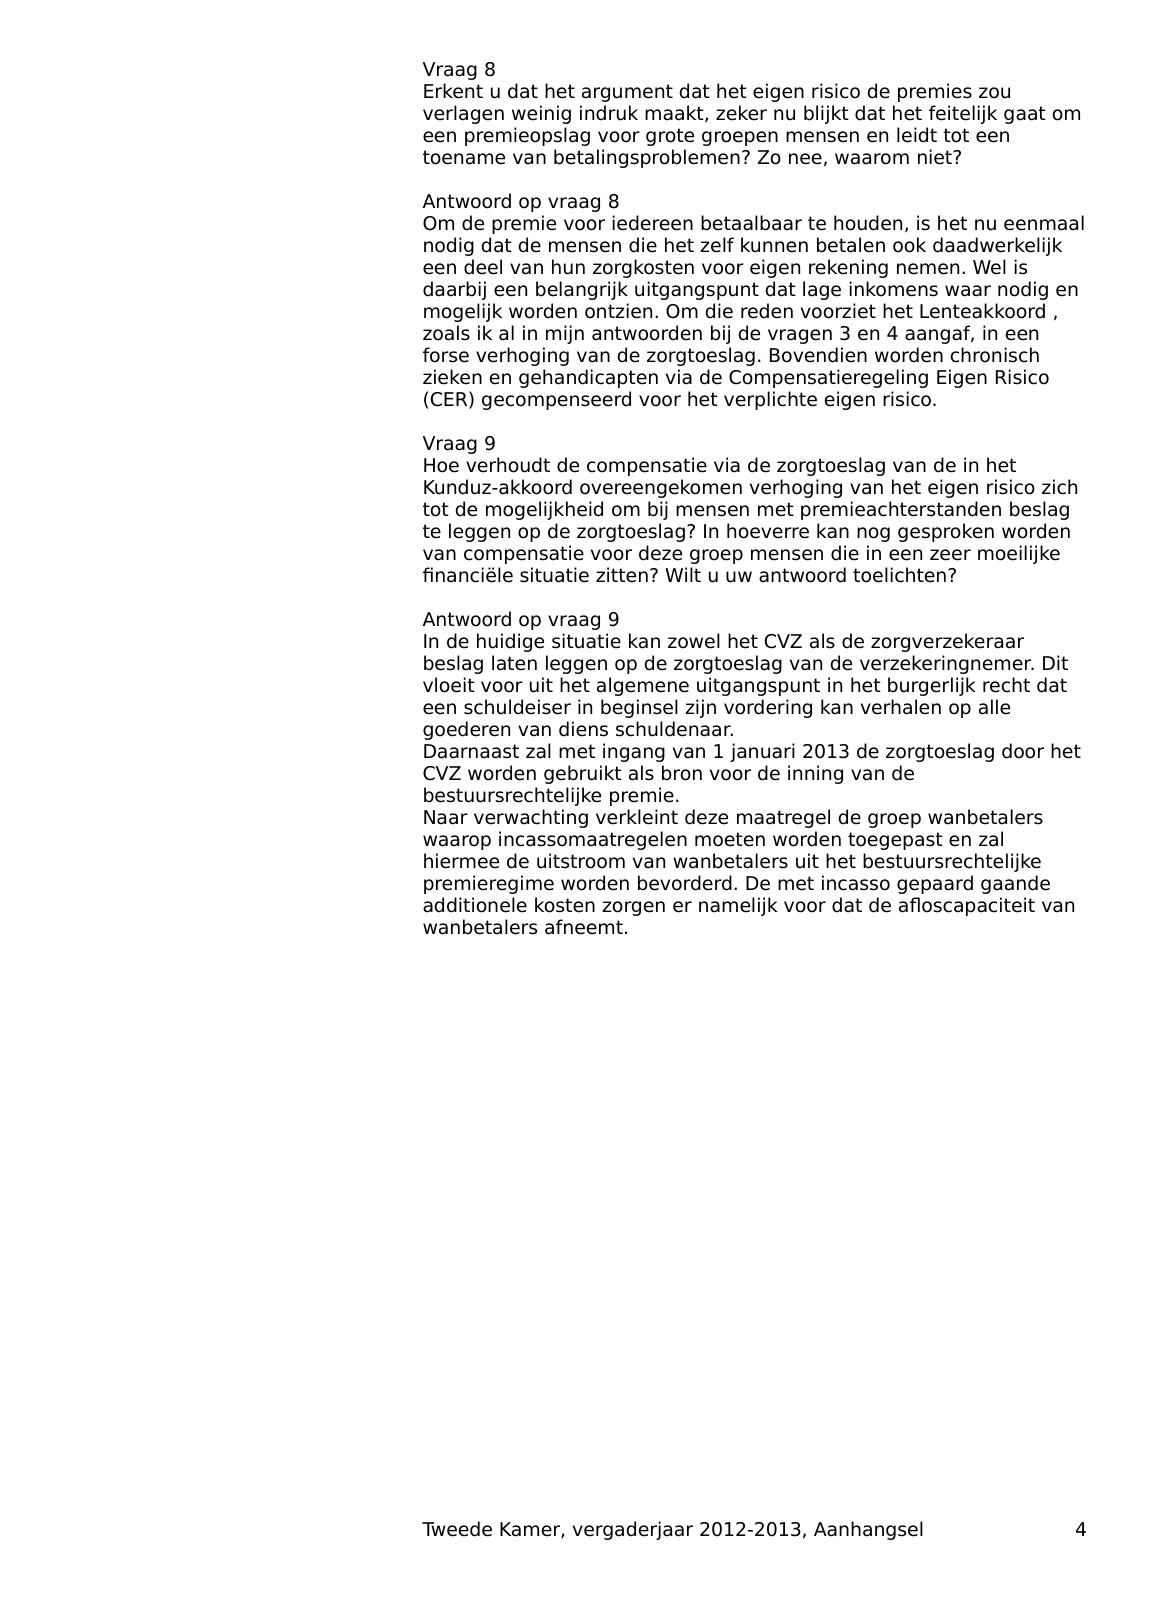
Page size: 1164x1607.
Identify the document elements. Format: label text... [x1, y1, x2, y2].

text Daarnaast zal met ingang van 1 januari 2013 de zorgtoeslag door het CVZ worden gebruikt als bron voor de inning van de bestuursrechtelijke premie. [422, 741, 1087, 807]
text Vraag 8 [422, 59, 1087, 81]
text Hoe verhoudt de compensatie via de zorgtoeslag van de in het Kunduz-akkoord overeengekomen verhoging van het eigen risico zich tot de mogelijkheid om bij mensen met premieachterstanden beslag te leggen op de zorgtoeslag? In hoeverre kan nog gesproken worden van compensatie voor deze groep mensen die in een zeer moeilijke financiële situatie zitten? Wilt u uw antwoord toelichten? [422, 455, 1087, 587]
text Antwoord op vraag 9 [422, 609, 1087, 631]
text Antwoord op vraag 8 [422, 191, 1087, 213]
text Om de premie voor iedereen betaalbaar te houden, is het nu eenmaal nodig dat de mensen die het zelf kunnen betalen ook daadwerkelijk een deel van hun zorgkosten voor eigen rekening nemen. Wel is daarbij een belangrijk uitgangspunt dat lage inkomens waar nodig en mogelijk worden ontzien. Om die reden voorziet het Lenteakkoord , zoals ik al in mijn antwoorden bij de vragen 3 en 4 aangaf, in een forse verhoging van de zorgtoeslag. Bovendien worden chronisch zieken en gehandicapten via de Compensatieregeling Eigen Risico (CER) gecompenseerd voor het verplichte eigen risico. [422, 213, 1087, 411]
text In de huidige situatie kan zowel het CVZ als de zorgverzekeraar beslag laten leggen op de zorgtoeslag van de verzekeringnemer. Dit vloeit voor uit het algemene uitgangspunt in het burgerlijk recht dat een schuldeiser in beginsel zijn vordering kan verhalen op alle goederen van diens schuldenaar. [422, 631, 1087, 741]
text Vraag 9 [422, 433, 1087, 455]
text Erkent u dat het argument dat het eigen risico de premies zou verlagen weinig indruk maakt, zeker nu blijkt dat het feitelijk gaat om een premieopslag voor grote groepen mensen en leidt tot een toename van betalingsproblemen? Zo nee, waarom niet? [422, 81, 1087, 169]
text Naar verwachting verkleint deze maatregel de groep wanbetalers waarop incassomaatregelen moeten worden toegepast en zal hiermee de uitstroom van wanbetalers uit het bestuursrechtelijke premieregime worden bevorderd. De met incasso gepaard gaande additionele kosten zorgen er namelijk voor dat de afloscapaciteit van wanbetalers afneemt. [422, 807, 1087, 939]
